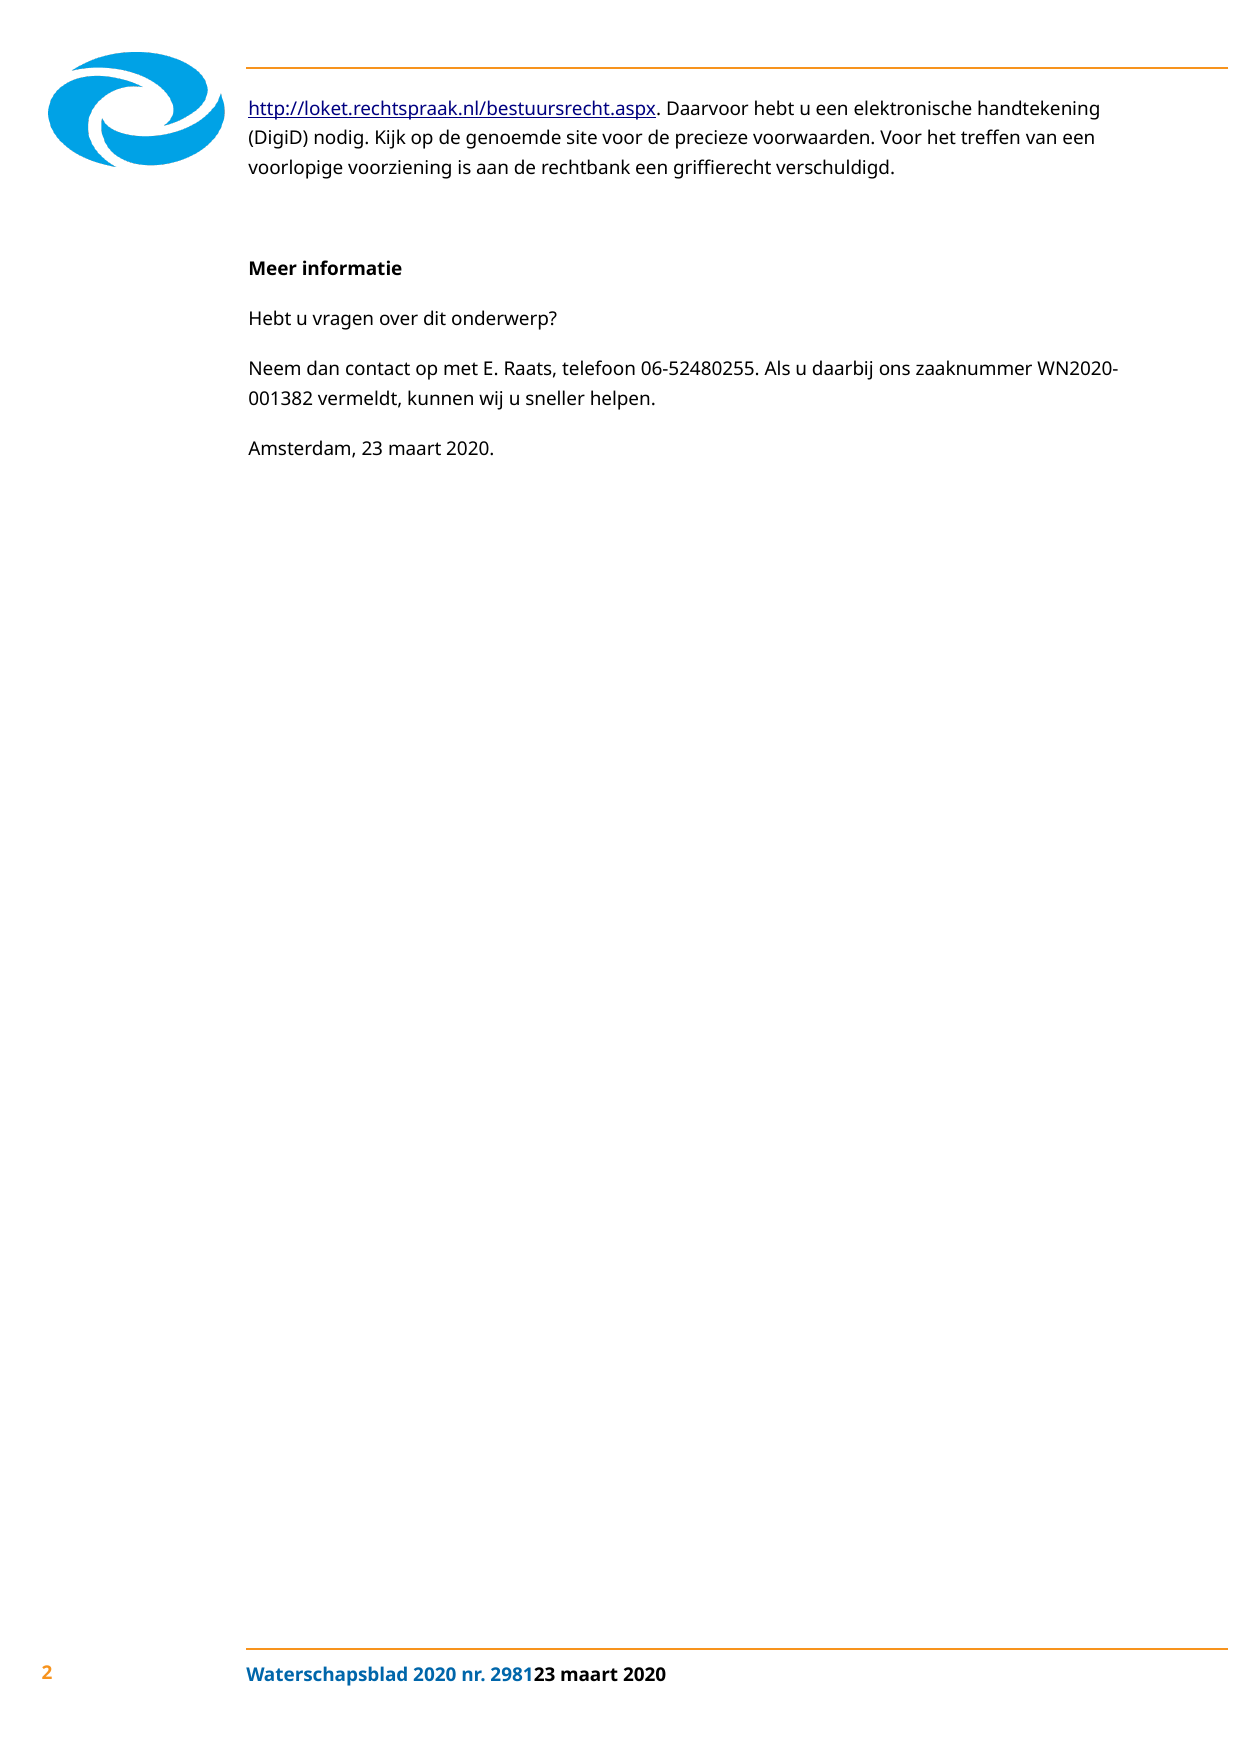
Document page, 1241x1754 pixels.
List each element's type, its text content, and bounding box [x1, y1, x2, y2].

text Neem dan contact op met E. Raats, telefoon 06-52480255. Als u daarbij ons zaaknummer WN2020-001382 vermeldt, kunnen wij u sneller helpen. [248, 356, 1152, 411]
text Amsterdam, 23 maart 2020. [248, 436, 1152, 461]
text Meer informatie [248, 255, 1152, 281]
text Hebt u vragen over dit onderwerp? [248, 305, 1152, 331]
picture [41, 47, 231, 172]
text http://loket.rechtspraak.nl/bestuursrecht.aspx. Daarvoor hebt u een elektronische handtekening (DigiD) nodig. Kijk op de genoemde site voor de precieze voorwaarden. Voor het treffen van een voorlopige voorziening is aan de rechtbank een griffierecht verschuldigd. [248, 95, 1152, 180]
